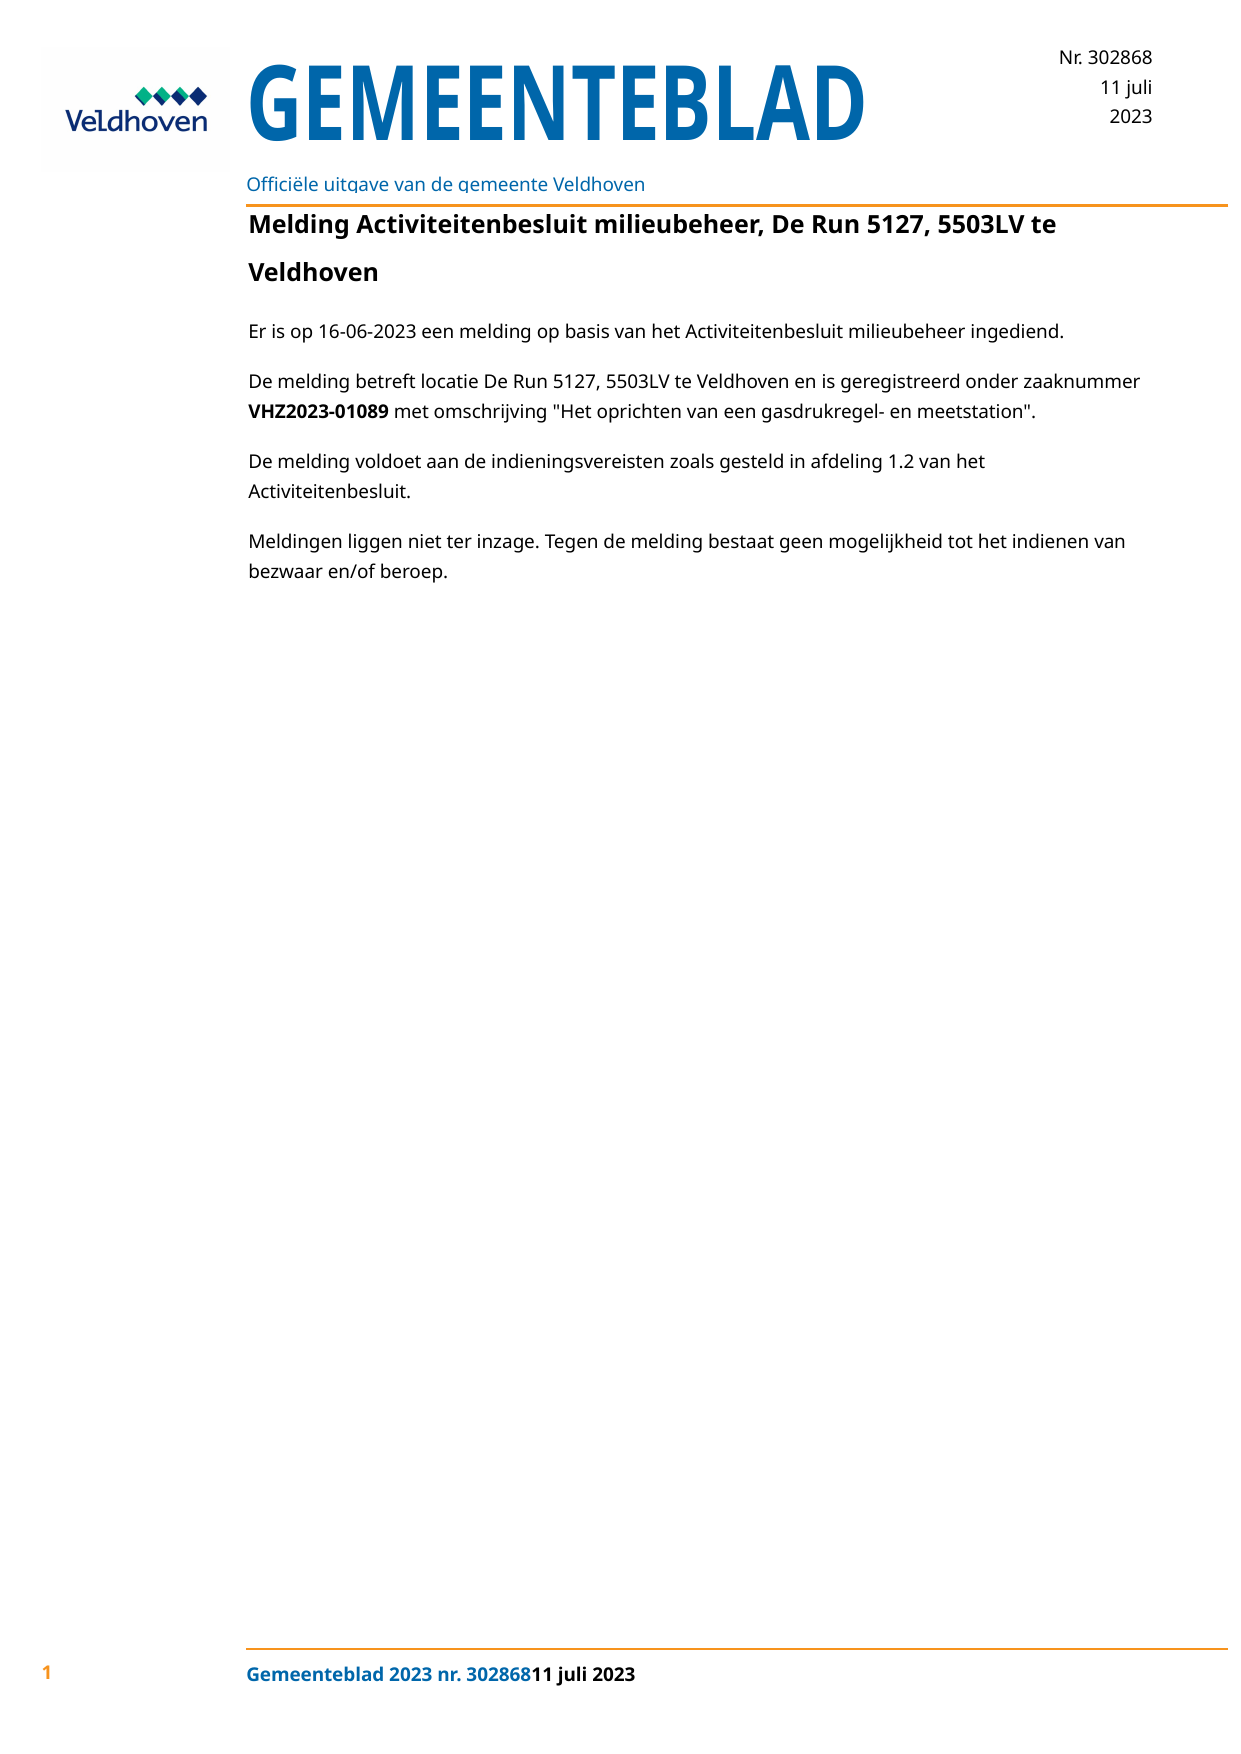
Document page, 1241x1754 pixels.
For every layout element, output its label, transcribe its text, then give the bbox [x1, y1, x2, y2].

text Er is op 16-06-2023 een melding op basis van het Activiteitenbesluit milieubeheer ingediend. [248, 318, 1152, 344]
text De melding voldoet aan de indieningsvereisten zoals gesteld in afdeling 1.2 van het Activiteitenbesluit. [248, 448, 1152, 504]
picture [41, 47, 231, 172]
text Meldingen liggen niet ter inzage. Tegen de melding bestaat geen mogelijkheid tot het indienen van bezwaar en/of beroep. [248, 528, 1152, 584]
text De melding betreft locatie De Run 5127, 5503LV te Veldhoven en is geregistreerd onder zaaknummer VHZ2023-01089 met omschrijving "Het oprichten van een gasdrukregel- en meetstation". [248, 368, 1152, 424]
text Melding Activiteitenbesluit milieubeheer, De Run 5127, 5503LV te Veldhoven [248, 207, 1152, 288]
